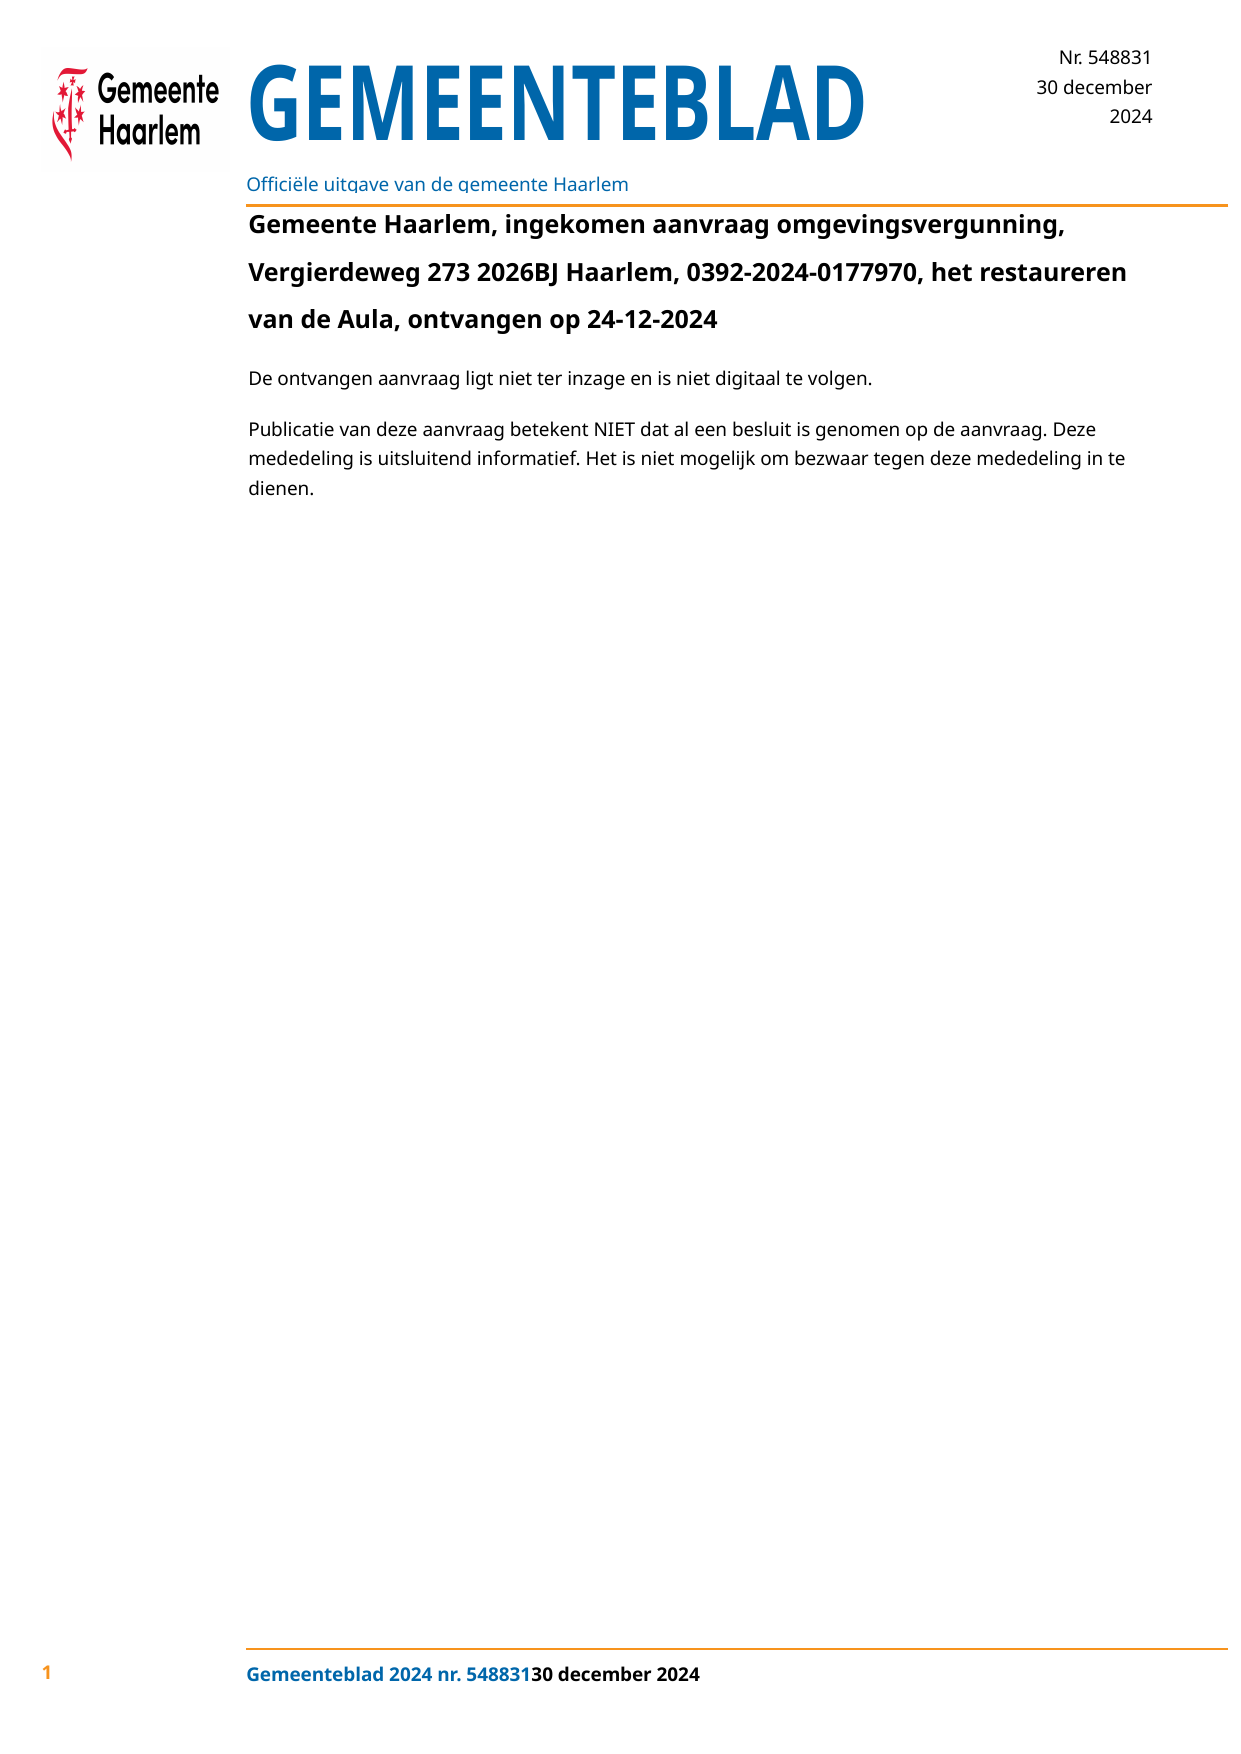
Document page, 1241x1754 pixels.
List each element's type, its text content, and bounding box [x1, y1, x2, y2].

text Publicatie van deze aanvraag betekent NIET dat al een besluit is genomen op de aanvraag. Deze mededeling is uitsluitend informatief. Het is niet mogelijk om bezwaar tegen deze mededeling in te dienen. [248, 416, 1152, 501]
text De ontvangen aanvraag ligt niet ter inzage en is niet digitaal te volgen. [248, 366, 1152, 391]
picture [41, 47, 231, 172]
text Gemeente Haarlem, ingekomen aanvraag omgevingsvergunning, Vergierdeweg 273 2026BJ Haarlem, 0392-2024-0177970, het restaureren van de Aula, ontvangen op 24-12-2024 [248, 207, 1152, 336]
